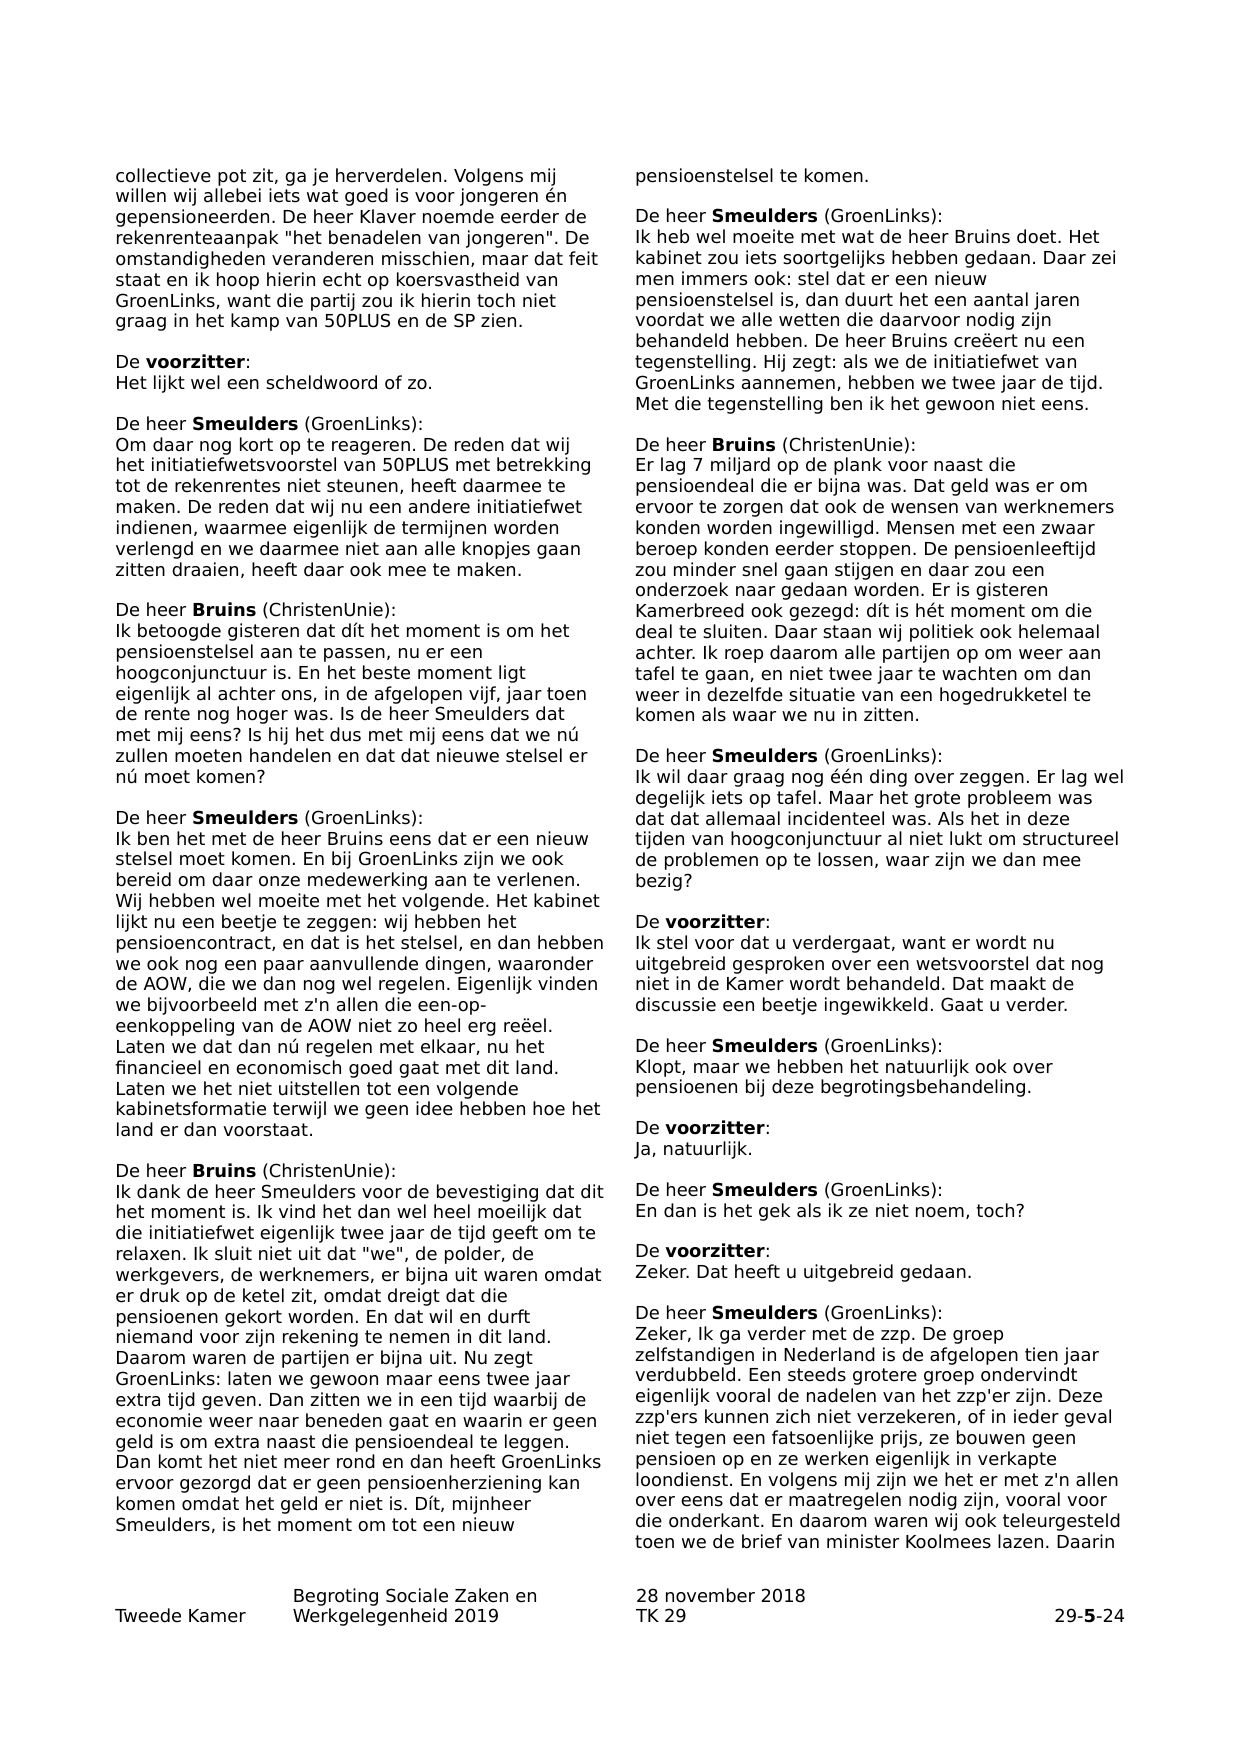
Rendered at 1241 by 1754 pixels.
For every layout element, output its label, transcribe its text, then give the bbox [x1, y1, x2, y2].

text De voorzitter: [635, 1118, 1125, 1139]
text De heer Bruins (ChristenUnie): [115, 1161, 605, 1181]
text Om daar nog kort op te reageren. De reden dat wij het initiatiefwetsvoorstel van 50PLUS met betrekking tot de rekenrentes niet steunen, heeft daarmee te maken. De reden dat wij nu een andere initiatiefwet indienen, waarmee eigenlijk de termijnen worden verlengd en we daarmee niet aan alle knopjes gaan zitten draaien, heeft daar ook mee te maken. [115, 434, 605, 580]
text De voorzitter: [635, 1241, 1125, 1262]
text De heer Smeulders (GroenLinks): [635, 206, 1125, 227]
text pensioenstelsel te komen. [635, 165, 1125, 186]
text Er lag 7 miljard op de plank voor naast die pensioendeal die er bijna was. Dat geld was er om ervoor te zorgen dat ook de wensen van werknemers konden worden ingewilligd. Mensen met een zwaar beroep konden eerder stoppen. De pensioenleeftijd zou minder snel gaan stijgen en daar zou een onderzoek naar gedaan worden. Er is gisteren Kamerbreed ook gezegd: dít is hét moment om die deal te sluiten. Daar staan wij politiek ook helemaal achter. Ik roep daarom alle partijen op om weer aan tafel te gaan, en niet twee jaar te wachten om dan weer in dezelfde situatie van een hogedrukketel te komen als waar we nu in zitten. [635, 455, 1125, 726]
text Het lijkt wel een scheldwoord of zo. [115, 373, 605, 393]
text Ik ben het met de heer Bruins eens dat er een nieuw stelsel moet komen. En bij GroenLinks zijn we ook bereid om daar onze medewerking aan te verlenen. Wij hebben wel moeite met het volgende. Het kabinet lijkt nu een beetje te zeggen: wij hebben het pensioencontract, en dat is het stelsel, en dan hebben we ook nog een paar aanvullende dingen, waaronder de AOW, die we dan nog wel regelen. Eigenlijk vinden we bijvoorbeeld met z'n allen die een-op-eenkoppeling van de AOW niet zo heel erg reëel. Laten we dat dan nú regelen met elkaar, nu het financieel en economisch goed gaat met dit land. Laten we het niet uitstellen tot een volgende kabinetsformatie terwijl we geen idee hebben hoe het land er dan voorstaat. [115, 828, 605, 1141]
text En dan is het gek als ik ze niet noem, toch? [635, 1200, 1125, 1221]
text Zeker, Ik ga verder met de zzp. De groep zelfstandigen in Nederland is de afgelopen tien jaar verdubbeld. Een steeds grotere groep ondervindt eigenlijk vooral de nadelen van het zzp'er zijn. Deze zzp'ers kunnen zich niet verzekeren, of in ieder geval niet tegen een fatsoenlijke prijs, ze bouwen geen pensioen op en ze werken eigenlijk in verkapte loondienst. En volgens mij zijn we het er met z'n allen over eens dat er maatregelen nodig zijn, vooral voor die onderkant. En daarom waren wij ook teleurgesteld toen we de brief van minister Koolmees lazen. Daarin [635, 1323, 1125, 1553]
text Ik betoogde gisteren dat dít het moment is om het pensioenstelsel aan te passen, nu er een hoogconjunctuur is. En het beste moment ligt eigenlijk al achter ons, in de afgelopen vijf, jaar toen de rente nog hoger was. Is de heer Smeulders dat met mij eens? Is hij het dus met mij eens dat we nú zullen moeten handelen en dat dat nieuwe stelsel er nú moet komen? [115, 621, 605, 787]
text De heer Bruins (ChristenUnie): [635, 434, 1125, 455]
text De heer Smeulders (GroenLinks): [635, 1036, 1125, 1056]
text De voorzitter: [115, 352, 605, 373]
text Ik dank de heer Smeulders voor de bevestiging dat dit het moment is. Ik vind het dan wel heel moeilijk dat die initiatiefwet eigenlijk twee jaar de tijd geeft om te relaxen. Ik sluit niet uit dat "we", de polder, de werkgevers, de werknemers, er bijna uit waren omdat er druk op de ketel zit, omdat dreigt dat die pensioenen gekort worden. En dat wil en durft niemand voor zijn rekening te nemen in dit land. Daarom waren de partijen er bijna uit. Nu zegt GroenLinks: laten we gewoon maar eens twee jaar extra tijd geven. Dan zitten we in een tijd waarbij de economie weer naar beneden gaat en waarin er geen geld is om extra naast die pensioendeal te leggen. Dan komt het niet meer rond en dan heeft GroenLinks ervoor gezorgd dat er geen pensioenherziening kan komen omdat het geld er niet is. Dít, mijnheer Smeulders, is het moment om tot een nieuw [115, 1181, 605, 1536]
text De heer Bruins (ChristenUnie): [115, 600, 605, 621]
text Ja, natuurlijk. [635, 1139, 1125, 1160]
text De heer Smeulders (GroenLinks): [635, 1180, 1125, 1200]
text Zeker. Dat heeft u uitgebreid gedaan. [635, 1262, 1125, 1283]
text collectieve pot zit, ga je herverdelen. Volgens mij willen wij allebei iets wat goed is voor jongeren én gepensioneerden. De heer Klaver noemde eerder de rekenrenteaanpak "het benadelen van jongeren". De omstandigheden veranderen misschien, maar dat feit staat en ik hoop hierin echt op koersvastheid van GroenLinks, want die partij zou ik hierin toch niet graag in het kamp van 50PLUS en de SP zien. [115, 165, 605, 332]
text De heer Smeulders (GroenLinks): [115, 807, 605, 828]
text Klopt, maar we hebben het natuurlijk ook over pensioenen bij deze begrotingsbehandeling. [635, 1056, 1125, 1098]
text Ik wil daar graag nog één ding over zeggen. Er lag wel degelijk iets op tafel. Maar het grote probleem was dat dat allemaal incidenteel was. Als het in deze tijden van hoogconjunctuur al niet lukt om structureel de problemen op te lossen, waar zijn we dan mee bezig? [635, 767, 1125, 892]
text De heer Smeulders (GroenLinks): [115, 413, 605, 434]
text De voorzitter: [635, 912, 1125, 932]
text Ik heb wel moeite met wat de heer Bruins doet. Het kabinet zou iets soortgelijks hebben gedaan. Daar zei men immers ook: stel dat er een nieuw pensioenstelsel is, dan duurt het een aantal jaren voordat we alle wetten die daarvoor nodig zijn behandeld hebben. De heer Bruins creëert nu een tegenstelling. Hij zegt: als we de initiatiefwet van GroenLinks aannemen, hebben we twee jaar de tijd. Met die tegenstelling ben ik het gewoon niet eens. [635, 227, 1125, 414]
text De heer Smeulders (GroenLinks): [635, 1303, 1125, 1323]
text De heer Smeulders (GroenLinks): [635, 746, 1125, 767]
text Ik stel voor dat u verdergaat, want er wordt nu uitgebreid gesproken over een wetsvoorstel dat nog niet in de Kamer wordt behandeld. Dat maakt de discussie een beetje ingewikkeld. Gaat u verder. [635, 932, 1125, 1016]
